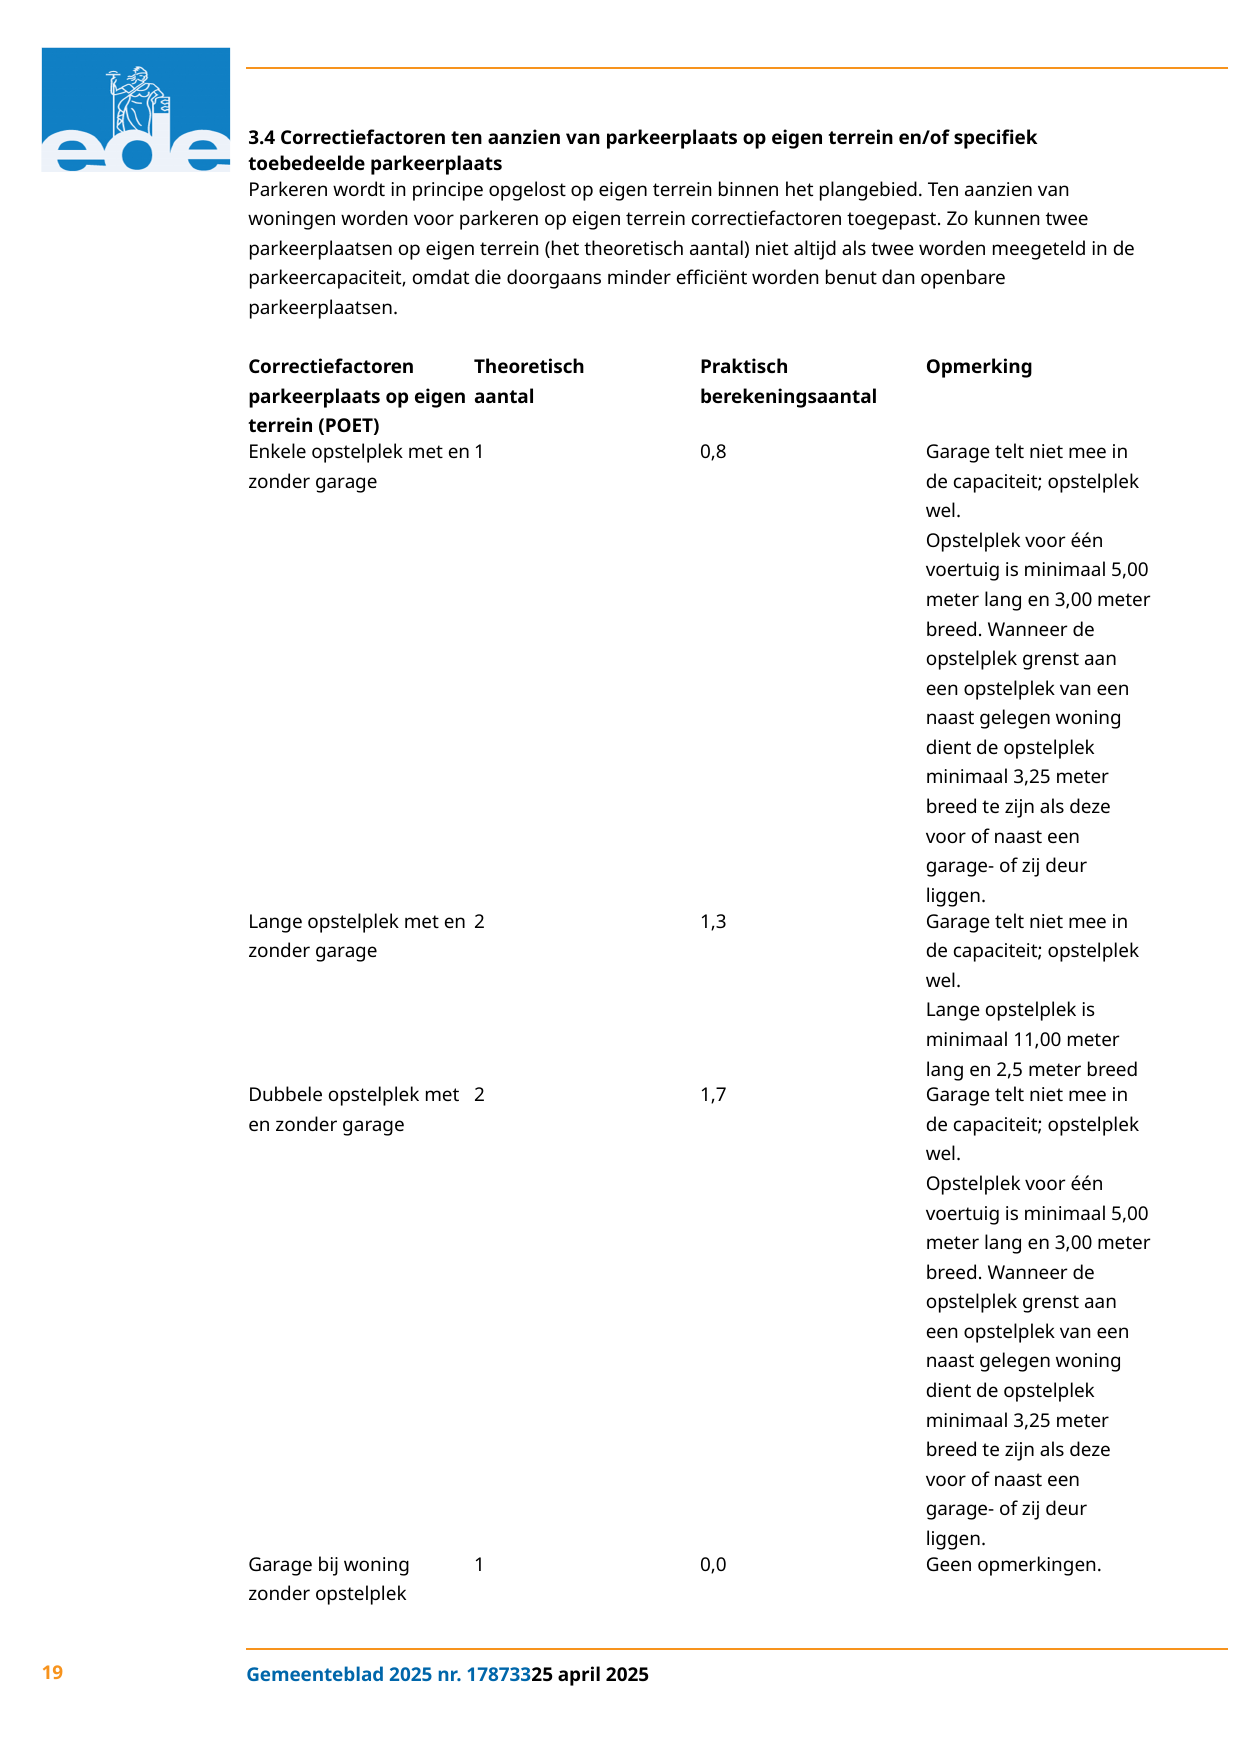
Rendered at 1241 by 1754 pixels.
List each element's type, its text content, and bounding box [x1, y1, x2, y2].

text 3.4 Correctiefactoren ten aanzien van parkeerplaats op eigen terrein en/of specifiek toebedeelde parkeerplaats [248, 124, 1152, 176]
table_cell 2 [474, 1081, 700, 1551]
table_cell Garage bij woning zonder opstelplek [248, 1551, 474, 1606]
table_header Correctiefactoren parkeerplaats op eigen terrein (POET) [248, 354, 474, 438]
table_cell 1,7 [700, 1081, 926, 1551]
table_cell 1,3 [700, 908, 926, 1081]
table_cell Garage telt niet mee in de capaciteit; opstelplek wel. Opstelplek voor één voertuig is minimaal 5,00 meter lang en 3,00 meter breed. Wanneer de opstelplek grenst aan een opstelplek van een naast gelegen woning dient de opstelplek minimaal 3,25 meter breed te zijn als deze voor of naast een garage- of zij deur liggen. [926, 438, 1152, 908]
table_cell 2 [474, 908, 700, 1081]
table_cell 1 [474, 438, 700, 908]
table_header Opmerking [926, 354, 1152, 438]
table_cell Dubbele opstelplek met en zonder garage [248, 1081, 474, 1551]
text Parkeren wordt in principe opgelost op eigen terrein binnen het plangebied. Ten aanzien van woningen worden voor parkeren op eigen terrein correctiefactoren toegepast. Zo kunnen twee parkeerplaatsen op eigen terrein (het theoretisch aantal) niet altijd als twee worden meegeteld in de parkeercapaciteit, omdat die doorgaans minder efficiënt worden benut dan openbare parkeerplaatsen. [248, 176, 1152, 320]
table_cell Enkele opstelplek met en zonder garage [248, 438, 474, 908]
table_header Theoretisch aantal [474, 354, 700, 438]
table_cell Garage telt niet mee in de capaciteit; opstelplek wel. Lange opstelplek is minimaal 11,00 meter lang en 2,5 meter breed [926, 908, 1152, 1081]
table_cell 0,0 [700, 1551, 926, 1606]
table_cell Geen opmerkingen. [926, 1551, 1152, 1606]
picture [41, 47, 231, 172]
table_header Praktisch berekeningsaantal [700, 354, 926, 438]
table_cell 0,8 [700, 438, 926, 908]
table_cell 1 [474, 1551, 700, 1606]
table_cell Garage telt niet mee in de capaciteit; opstelplek wel. Opstelplek voor één voertuig is minimaal 5,00 meter lang en 3,00 meter breed. Wanneer de opstelplek grenst aan een opstelplek van een naast gelegen woning dient de opstelplek minimaal 3,25 meter breed te zijn als deze voor of naast een garage- of zij deur liggen. [926, 1081, 1152, 1551]
table_cell Lange opstelplek met en zonder garage [248, 908, 474, 1081]
